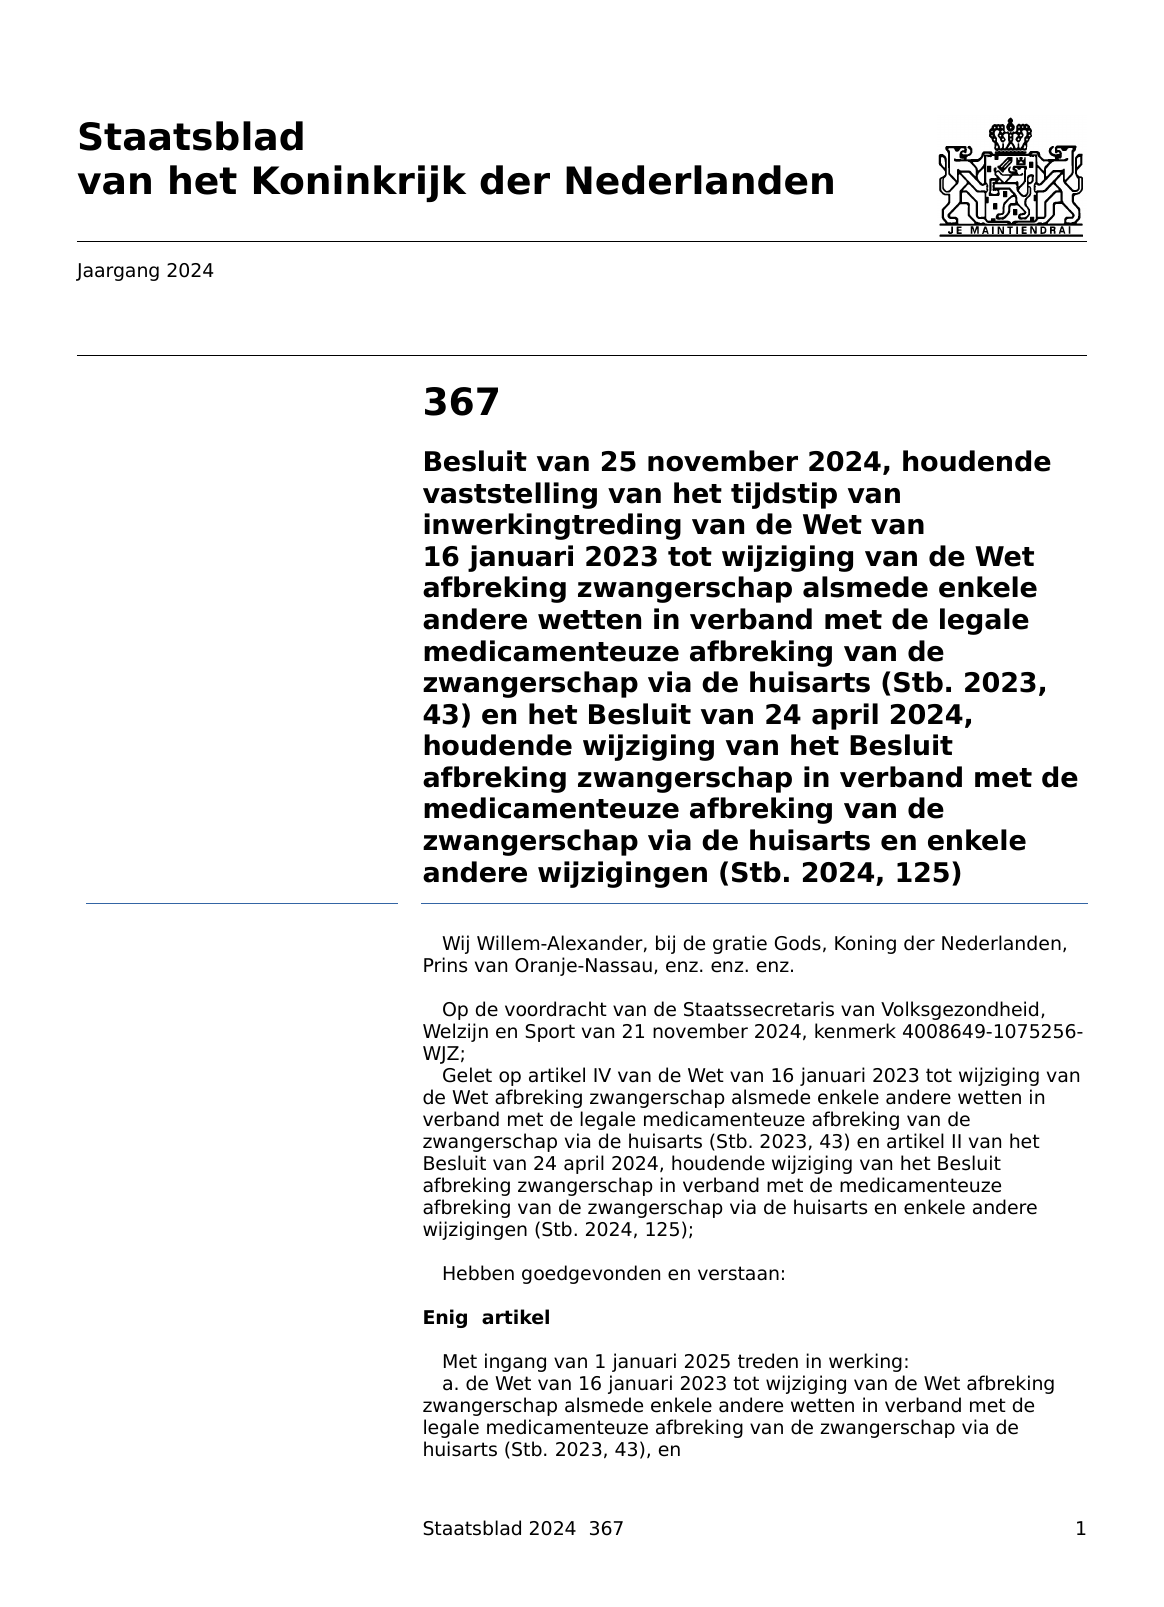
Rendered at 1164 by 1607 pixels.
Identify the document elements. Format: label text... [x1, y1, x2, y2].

text Gelet op artikel IV van de Wet van 16 januari 2023 tot wijziging van de Wet afbreking zwangerschap alsmede enkele andere wetten in verband met de legale medicamenteuze afbreking van de zwangerschap via de huisarts (Stb. 2023, 43) en artikel II van het Besluit van 24 april 2024, houdende wijziging van het Besluit afbreking zwangerschap in verband met de medicamenteuze afbreking van de zwangerschap via de huisarts en enkele andere wijzigingen (Stb. 2024, 125); [422, 1065, 1087, 1241]
table_header Staatsblad van het Koninkrijk der Nederlanden [77, 100, 886, 241]
text Op de voordracht van de Staatssecretaris van Volksgezondheid, Welzijn en Sport van 21 november 2024, kenmerk 4008649-1075256-WJZ; [422, 999, 1087, 1065]
text a. de Wet van 16 januari 2023 tot wijziging van de Wet afbreking zwangerschap alsmede enkele andere wetten in verband met de legale medicamenteuze afbreking van de zwangerschap via de huisarts (Stb. 2023, 43), en [422, 1373, 1087, 1461]
text Wij Willem-Alexander, bij de gratie Gods, Koning der Nederlanden, Prins van Oranje-Nassau, enz. enz. enz. [422, 933, 1087, 977]
subtitle 367 [422, 381, 1087, 424]
table_header [886, 100, 1087, 241]
text Met ingang van 1 januari 2025 treden in werking: [422, 1351, 1087, 1373]
picture [936, 115, 1087, 240]
text Besluit van 25 november 2024, houdende vaststelling van het tijdstip van inwerkingtreding van de Wet van 16 januari 2023 tot wijziging van de Wet afbreking zwangerschap alsmede enkele andere wetten in verband met de legale medicamenteuze afbreking van de zwangerschap via de huisarts (Stb. 2023, 43) en het Besluit van 24 april 2024, houdende wijziging van het Besluit afbreking zwangerschap in verband met de medicamenteuze afbreking van de zwangerschap via de huisarts en enkele andere wijzigingen (Stb. 2024, 125) [422, 447, 1087, 888]
subtitle Enig artikel [422, 1307, 1087, 1329]
table_cell Jaargang 2024 [77, 242, 1087, 355]
text Hebben goedgevonden en verstaan: [422, 1263, 1087, 1285]
